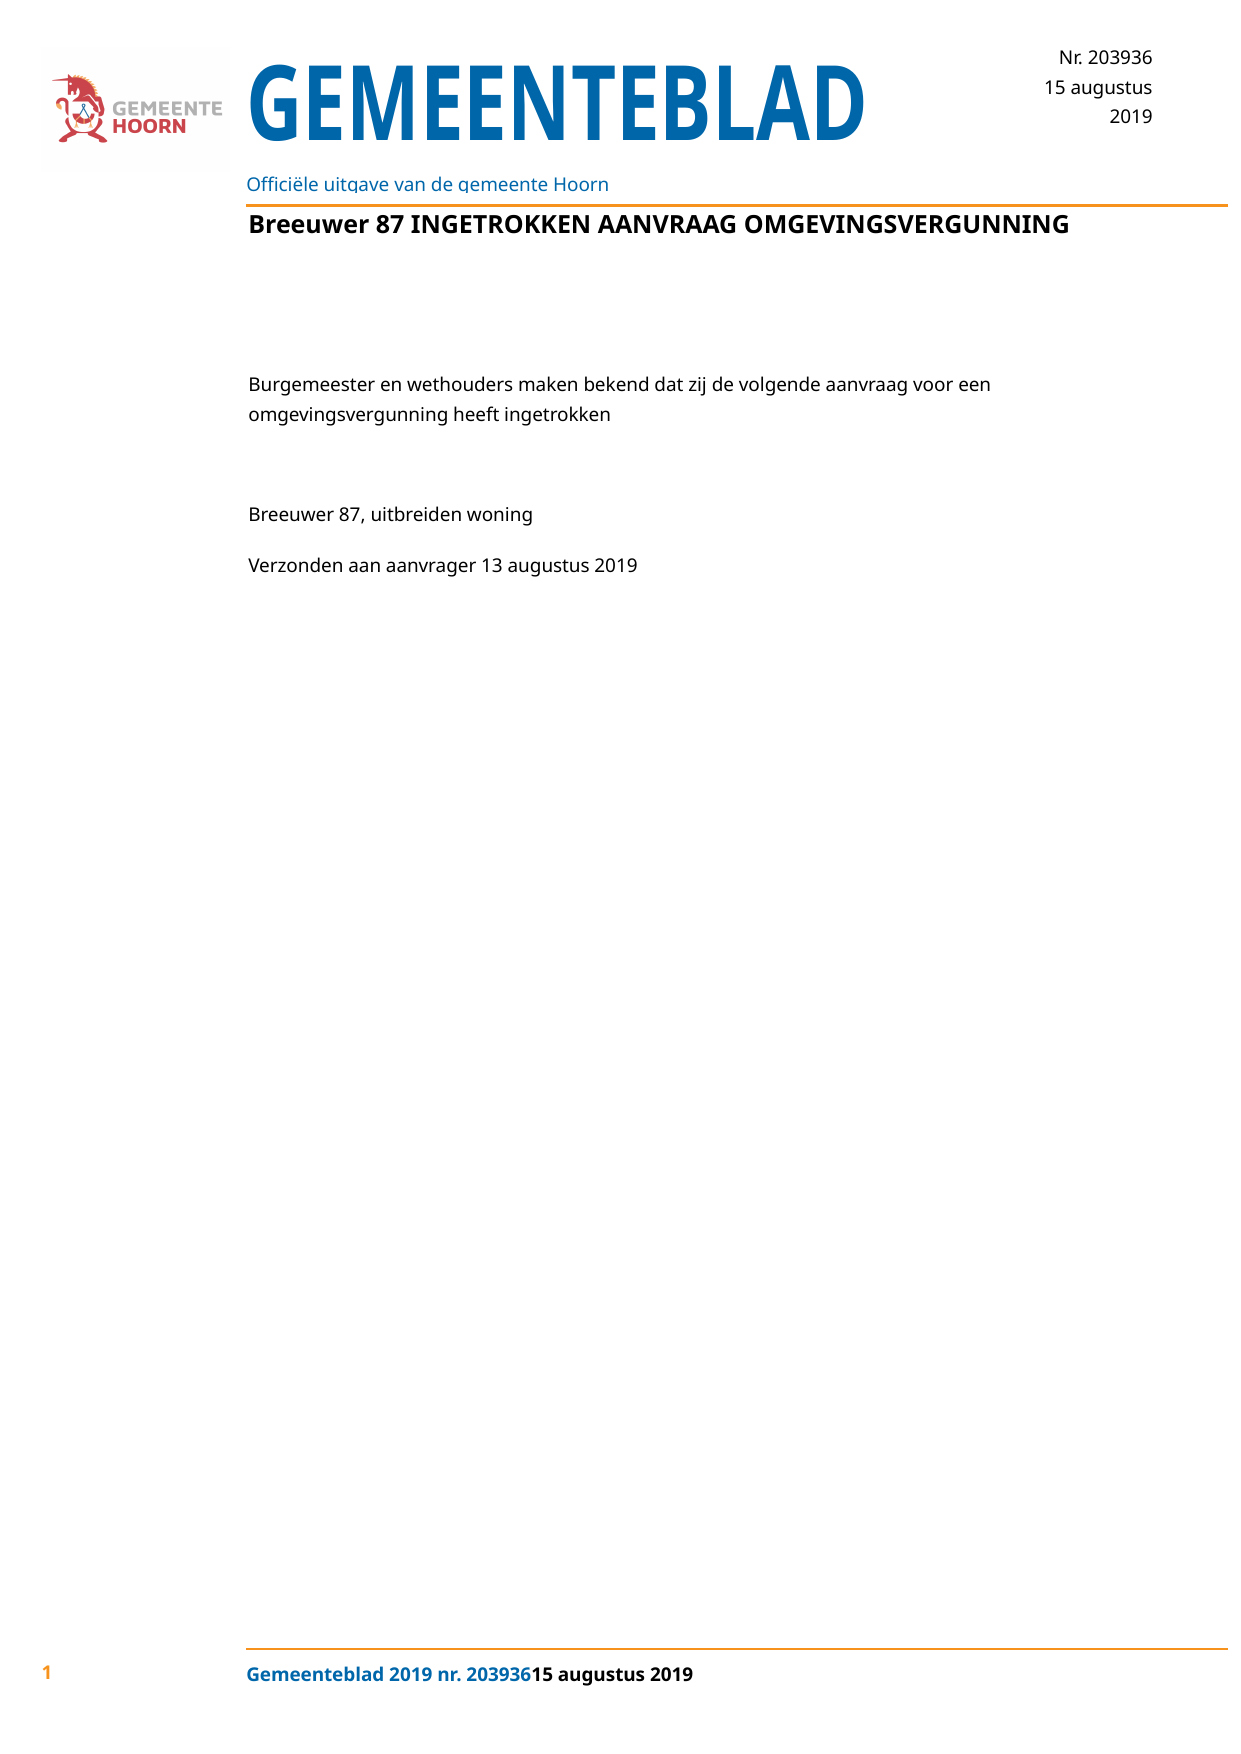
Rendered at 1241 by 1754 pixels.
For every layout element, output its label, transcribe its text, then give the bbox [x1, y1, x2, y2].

text Breeuwer 87 INGETROKKEN AANVRAAG OMGEVINGSVERGUNNING [248, 207, 1152, 241]
picture [41, 47, 231, 172]
text Burgemeester en wethouders maken bekend dat zij de volgende aanvraag voor een omgevingsvergunning heeft ingetrokken [248, 371, 1152, 426]
text Verzonden aan aanvrager 13 augustus 2019 [248, 552, 1152, 578]
text Breeuwer 87, uitbreiden woning [248, 502, 1152, 527]
